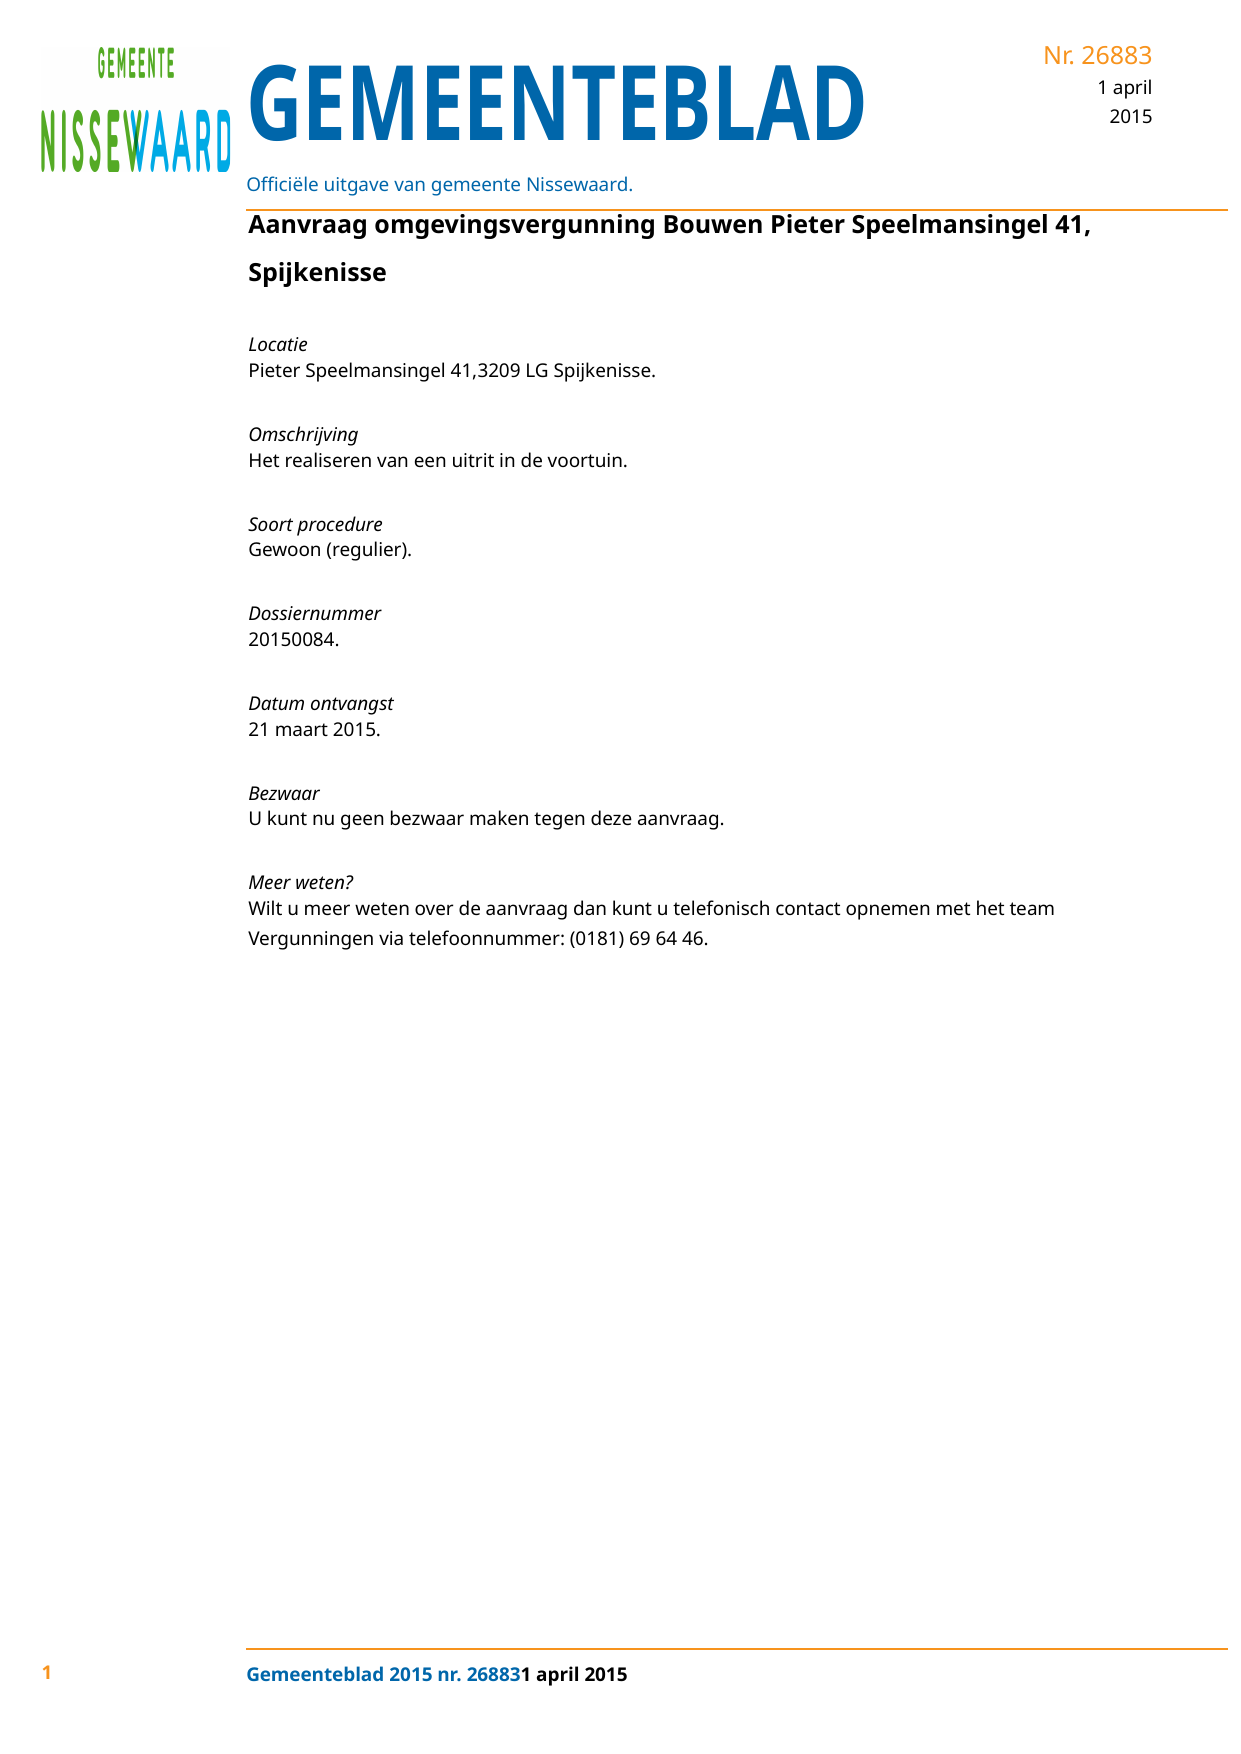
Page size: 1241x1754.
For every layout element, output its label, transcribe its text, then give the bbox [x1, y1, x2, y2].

text Datum ontvangst [248, 690, 1152, 716]
text Soort procedure [248, 511, 1152, 537]
picture [176, 157, 187, 172]
text 20150084. [248, 626, 1152, 652]
text Gewoon (regulier). [248, 537, 1152, 562]
text Wilt u meer weten over de aanvraag dan kunt u telefonisch contact opnemen met het team Vergunningen via telefoonnummer: (0181) 69 64 46. [248, 895, 1152, 951]
text Aanvraag omgevingsvergunning Bouwen Pieter Speelmansingel 41, Spijkenisse [248, 211, 1152, 288]
picture [201, 122, 206, 138]
picture [154, 157, 165, 172]
picture [222, 122, 227, 160]
text Dossiernummer [248, 601, 1152, 626]
text Locatie [248, 331, 1152, 357]
text Bezwaar [248, 780, 1152, 806]
text Omschrijving [248, 421, 1152, 447]
picture [41, 47, 231, 172]
text 21 maart 2015. [248, 716, 1152, 742]
text U kunt nu geen bezwaar maken tegen deze aanvraag. [248, 806, 1152, 831]
text Pieter Speelmansingel 41,3209 LG Spijkenisse. [248, 357, 1152, 383]
text Het realiseren van een uitrit in de voortuin. [248, 447, 1152, 473]
text Meer weten? [248, 869, 1152, 895]
picture [200, 151, 206, 172]
